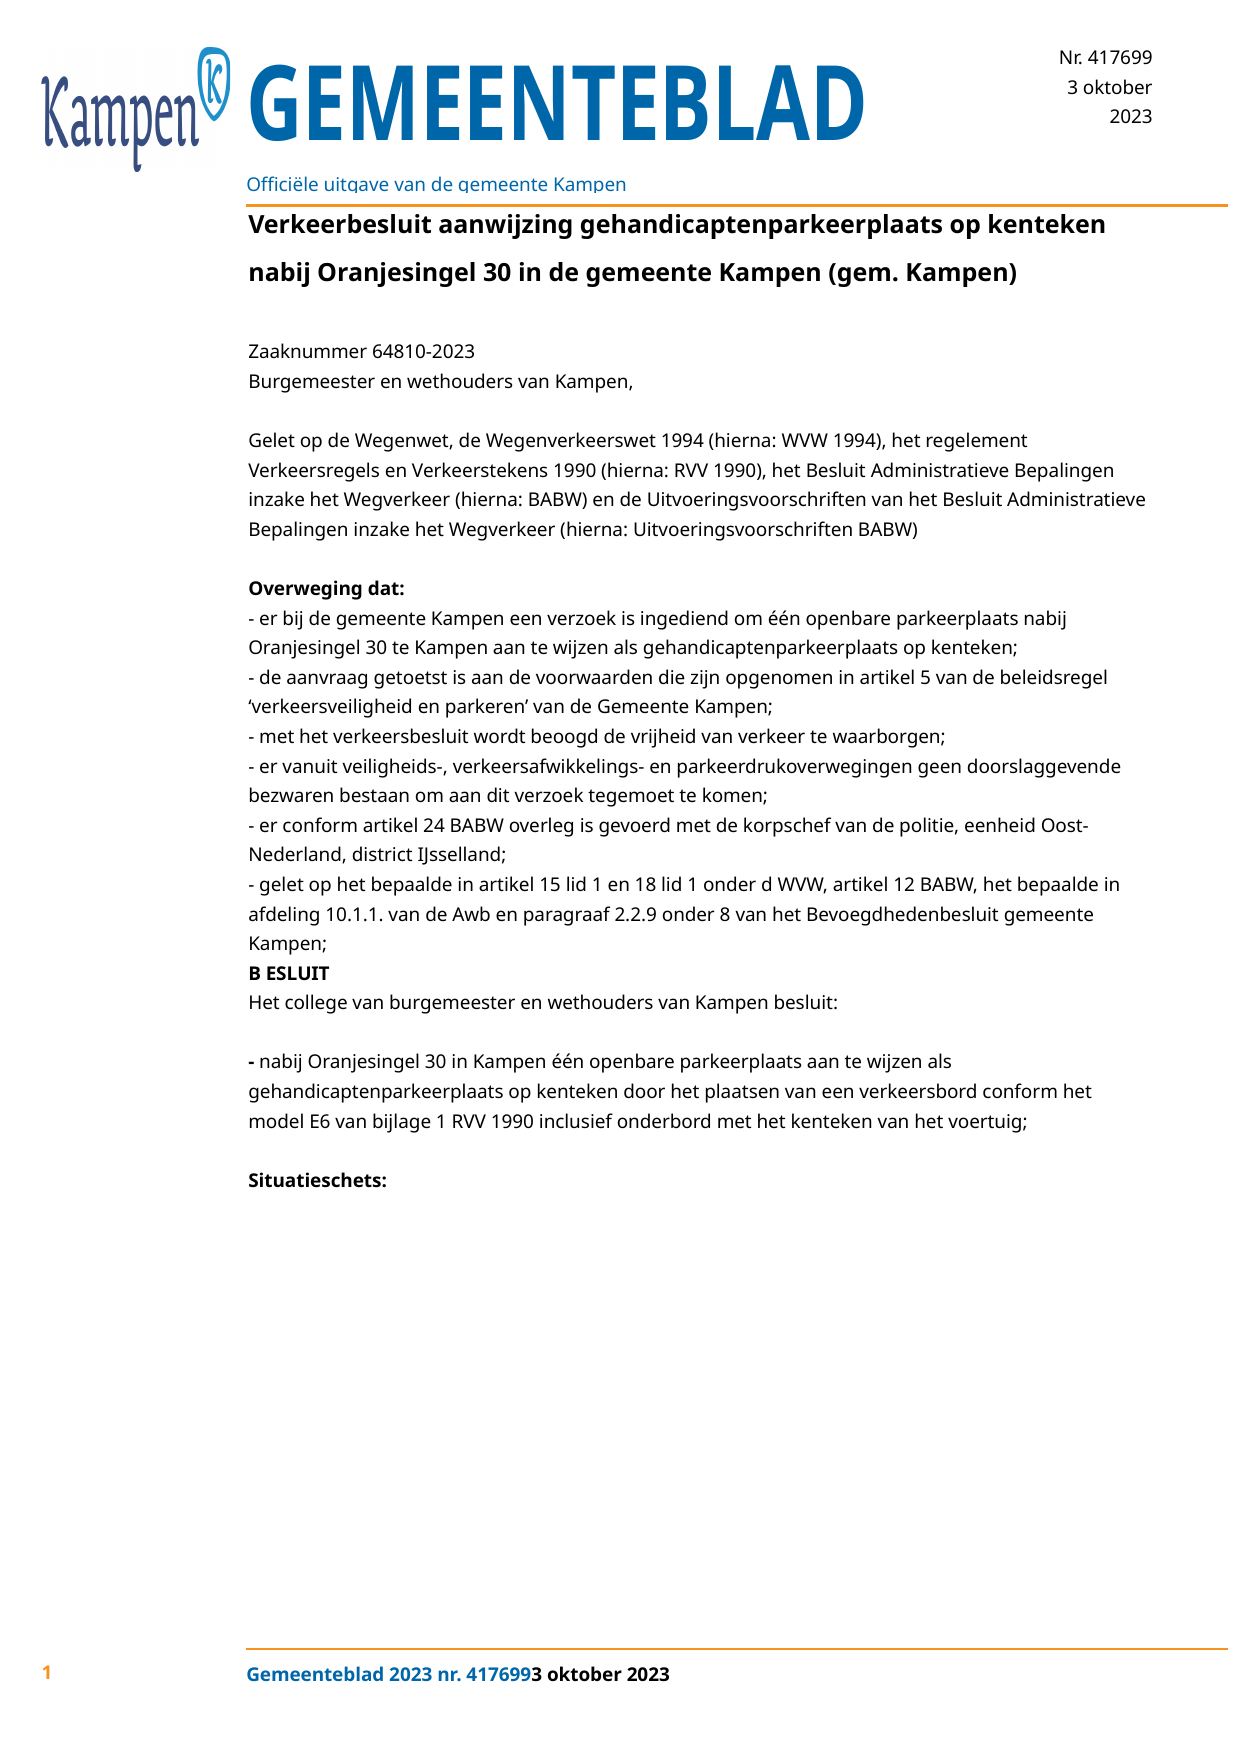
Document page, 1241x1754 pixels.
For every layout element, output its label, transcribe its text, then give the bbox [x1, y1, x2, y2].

text Situatieschets: [248, 1167, 1152, 1193]
text - er conform artikel 24 BABW overleg is gevoerd met de korpschef van de politie, eenheid Oost-Nederland, district IJsselland; [248, 812, 1152, 867]
text - nabij Oranjesingel 30 in Kampen één openbare parkeerplaats aan te wijzen als gehandicaptenparkeerplaats op kenteken door het plaatsen van een verkeersbord conform het model E6 van bijlage 1 RVV 1990 inclusief onderbord met het kenteken van het voertuig; [248, 1049, 1152, 1133]
text Zaaknummer 64810-2023 [248, 339, 1152, 364]
text - gelet op het bepaalde in artikel 15 lid 1 en 18 lid 1 onder d WVW, artikel 12 BABW, het bepaalde in afdeling 10.1.1. van de Awb en paragraaf 2.2.9 onder 8 van het Bevoegdhedenbesluit gemeente Kampen; [248, 871, 1152, 956]
text Burgemeester en wethouders van Kampen, [248, 368, 1152, 394]
text B ESLUIT [248, 960, 1152, 986]
text - er bij de gemeente Kampen een verzoek is ingediend om één openbare parkeerplaats nabij Oranjesingel 30 te Kampen aan te wijzen als gehandicaptenparkeerplaats op kenteken; [248, 605, 1152, 660]
picture [41, 47, 231, 172]
text Overweging dat: [248, 575, 1152, 601]
text Verkeerbesluit aanwijzing gehandicaptenparkeerplaats op kenteken nabij Oranjesingel 30 in de gemeente Kampen (gem. Kampen) [248, 207, 1152, 288]
text Gelet op de Wegenwet, de Wegenverkeerswet 1994 (hierna: WVW 1994), het regelement Verkeersregels en Verkeerstekens 1990 (hierna: RVV 1990), het Besluit Administratieve Bepalingen inzake het Wegverkeer (hierna: BABW) en de Uitvoeringsvoorschriften van het Besluit Administratieve Bepalingen inzake het Wegverkeer (hierna: Uitvoeringsvoorschriften BABW) [248, 427, 1152, 542]
text - met het verkeersbesluit wordt beoogd de vrijheid van verkeer te waarborgen; [248, 723, 1152, 749]
text - er vanuit veiligheids-, verkeersafwikkelings- en parkeerdrukoverwegingen geen doorslaggevende bezwaren bestaan om aan dit verzoek tegemoet te komen; [248, 753, 1152, 808]
text Het college van burgemeester en wethouders van Kampen besluit: [248, 989, 1152, 1015]
text - de aanvraag getoetst is aan de voorwaarden die zijn opgenomen in artikel 5 van de beleidsregel ‘verkeersveiligheid en parkeren’ van de Gemeente Kampen; [248, 664, 1152, 719]
